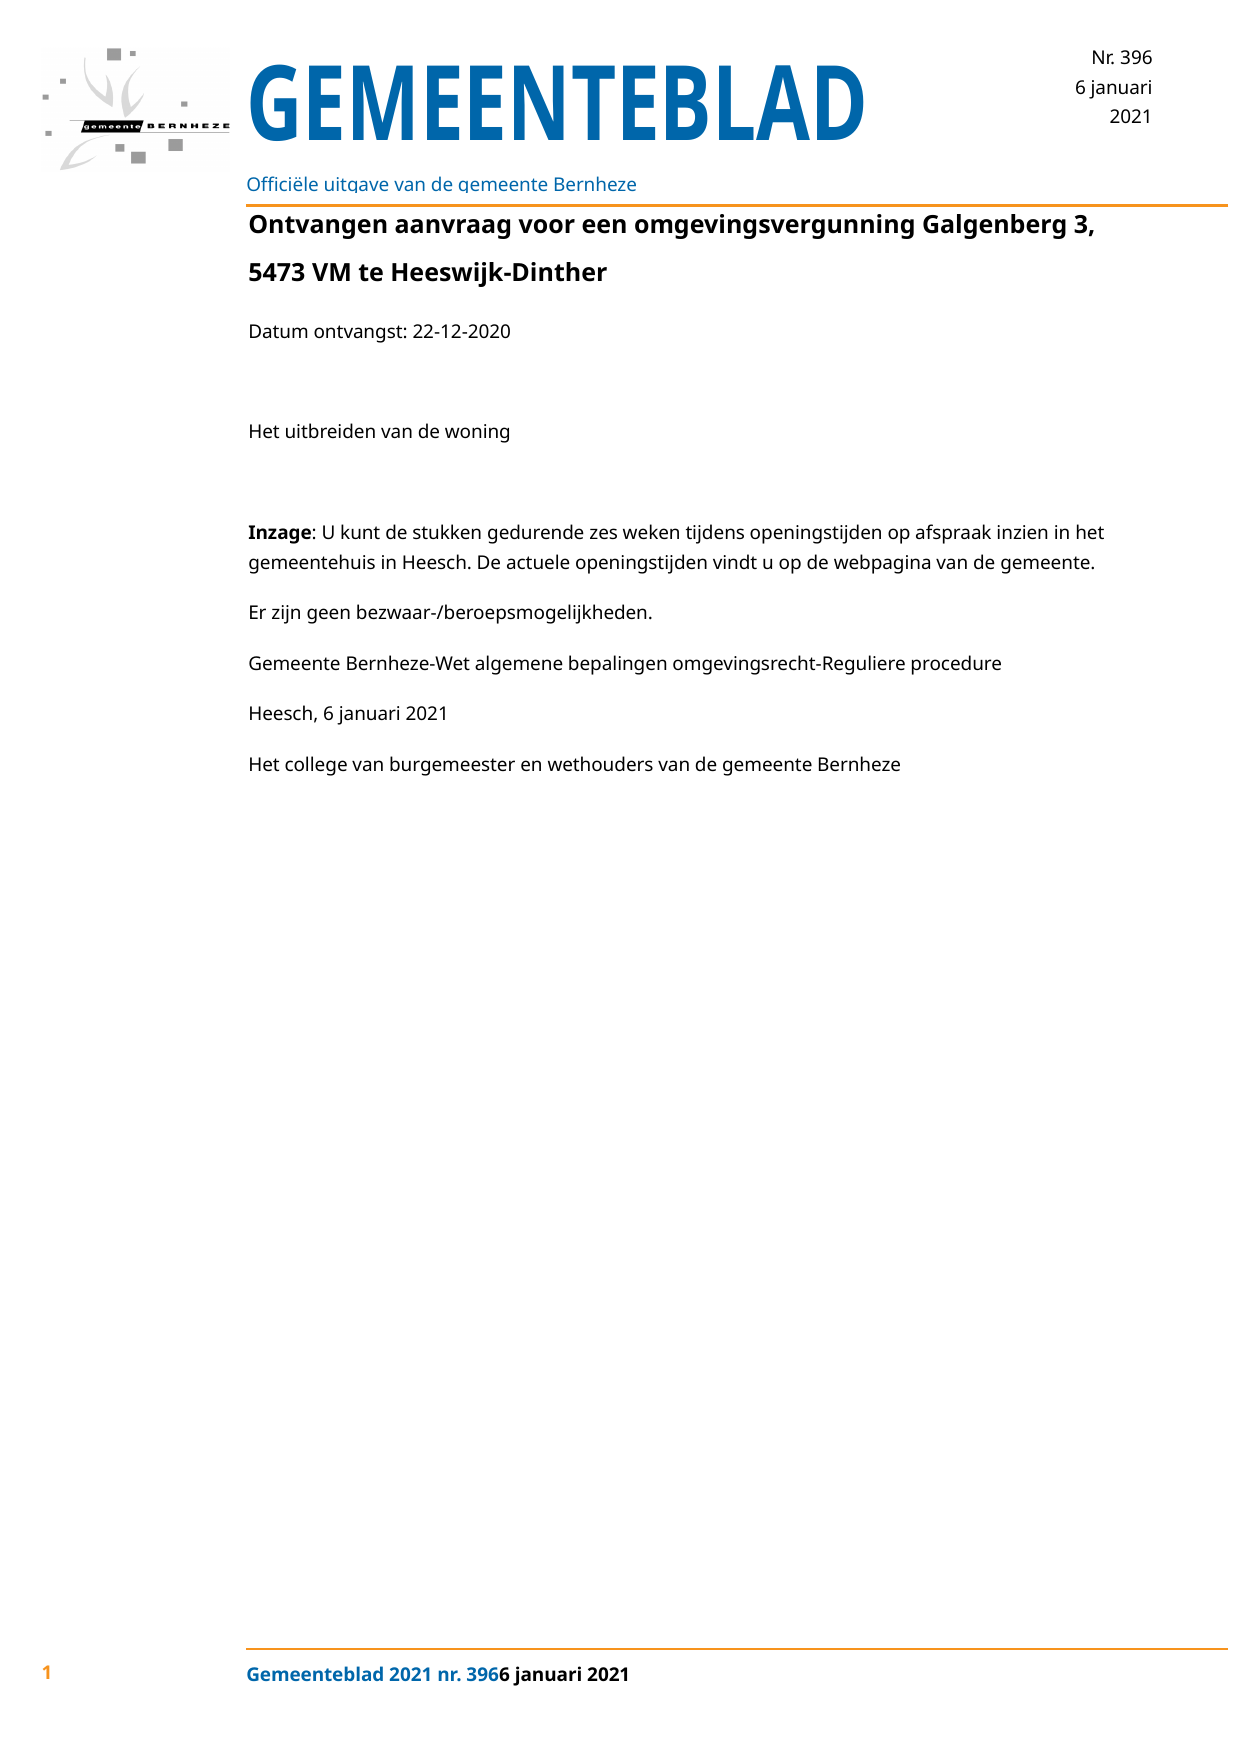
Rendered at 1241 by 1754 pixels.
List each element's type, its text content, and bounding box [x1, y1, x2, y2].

text Het college van burgemeester en wethouders van de gemeente Bernheze [248, 751, 1152, 777]
picture [41, 47, 231, 172]
text Heesch, 6 januari 2021 [248, 700, 1152, 726]
text Het uitbreiden van de woning [248, 419, 1152, 444]
text Ontvangen aanvraag voor een omgevingsvergunning Galgenberg 3, 5473 VM te Heeswijk-Dinther [248, 207, 1152, 288]
text Inzage: U kunt de stukken gedurende zes weken tijdens openingstijden op afspraak inzien in het gemeentehuis in Heesch. De actuele openingstijden vindt u op de webpagina van de gemeente. [248, 519, 1152, 575]
text Datum ontvangst: 22-12-2020 [248, 318, 1152, 344]
text Gemeente Bernheze-Wet algemene bepalingen omgevingsrecht-Reguliere procedure [248, 650, 1152, 676]
text Er zijn geen bezwaar-/beroepsmogelijkheden. [248, 599, 1152, 625]
